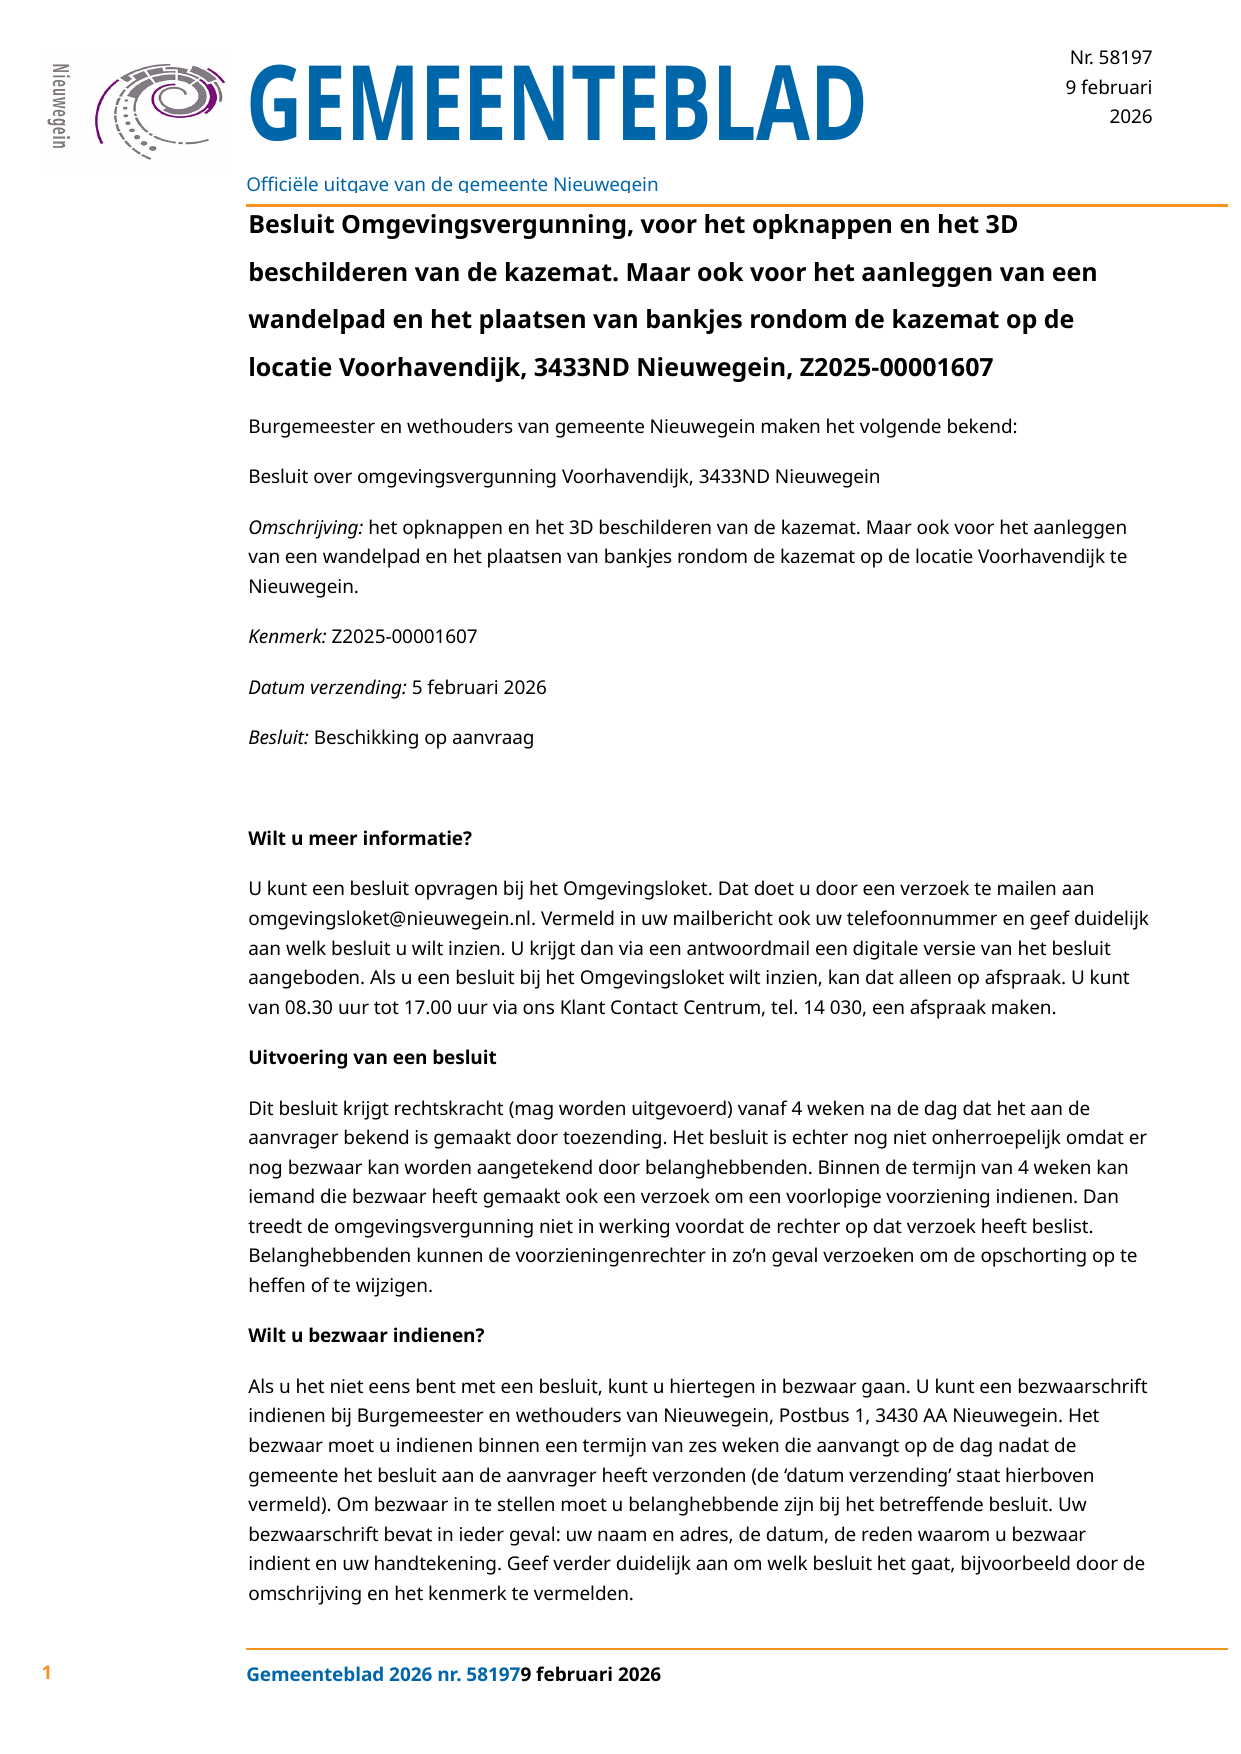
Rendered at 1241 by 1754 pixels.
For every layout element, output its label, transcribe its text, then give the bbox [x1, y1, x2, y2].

text Burgemeester en wethouders van gemeente Nieuwegein maken het volgende bekend: [248, 413, 1152, 439]
text Besluit over omgevingsvergunning Voorhavendijk, 3433ND Nieuwegein [248, 463, 1152, 489]
text Dit besluit krijgt rechtskracht (mag worden uitgevoerd) vanaf 4 weken na de dag dat het aan de aanvrager bekend is gemaakt door toezending. Het besluit is echter nog niet onherroepelijk omdat er nog bezwaar kan worden aangetekend door belanghebbenden. Binnen de termijn van 4 weken kan iemand die bezwaar heeft gemaakt ook een verzoek om een voorlopige voorziening indienen. Dan treedt de omgevingsvergunning niet in werking voordat de rechter op dat verzoek heeft beslist. Belanghebbenden kunnen de voorzieningenrechter in zo’n geval verzoeken om de opschorting op te heffen of te wijzigen. [248, 1095, 1152, 1298]
text Besluit Omgevingsvergunning, voor het opknappen en het 3D beschilderen van de kazemat. Maar ook voor het aanleggen van een wandelpad en het plaatsen van bankjes rondom de kazemat op de locatie Voorhavendijk, 3433ND Nieuwegein, Z2025-00001607 [248, 207, 1152, 384]
text U kunt een besluit opvragen bij het Omgevingsloket. Dat doet u door een verzoek te mailen aan omgevingsloket@nieuwegein.nl. Vermeld in uw mailbericht ook uw telefoonnummer en geef duidelijk aan welk besluit u wilt inzien. U krijgt dan via een antwoordmail een digitale versie van het besluit aangeboden. Als u een besluit bij het Omgevingsloket wilt inzien, kan dat alleen op afspraak. U kunt van 08.30 uur tot 17.00 uur via ons Klant Contact Centrum, tel. 14 030, een afspraak maken. [248, 876, 1152, 1020]
text Wilt u bezwaar indienen? [248, 1323, 1152, 1348]
text Omschrijving: het opknappen en het 3D beschilderen van de kazemat. Maar ook voor het aanleggen van een wandelpad en het plaatsen van bankjes rondom de kazemat op de locatie Voorhavendijk te Nieuwegein. [248, 514, 1152, 599]
text Besluit: Beschikking op aanvraag [248, 724, 1152, 750]
text Datum verzending: 5 februari 2026 [248, 674, 1152, 700]
text Wilt u meer informatie? [248, 825, 1152, 851]
text Uitvoering van een besluit [248, 1044, 1152, 1070]
picture [41, 47, 231, 172]
text Als u het niet eens bent met een besluit, kunt u hiertegen in bezwaar gaan. U kunt een bezwaarschrift indienen bij Burgemeester en wethouders van Nieuwegein, Postbus 1, 3430 AA Nieuwegein. Het bezwaar moet u indienen binnen een termijn van zes weken die aanvangt op de dag nadat de gemeente het besluit aan de aanvrager heeft verzonden (de ‘datum verzending’ staat hierboven vermeld). Om bezwaar in te stellen moet u belanghebbende zijn bij het betreffende besluit. Uw bezwaarschrift bevat in ieder geval: uw naam en adres, de datum, de reden waarom u bezwaar indient en uw handtekening. Geef verder duidelijk aan om welk besluit het gaat, bijvoorbeeld door de omschrijving en het kenmerk te vermelden. [248, 1373, 1152, 1606]
text Kenmerk: Z2025-00001607 [248, 623, 1152, 649]
